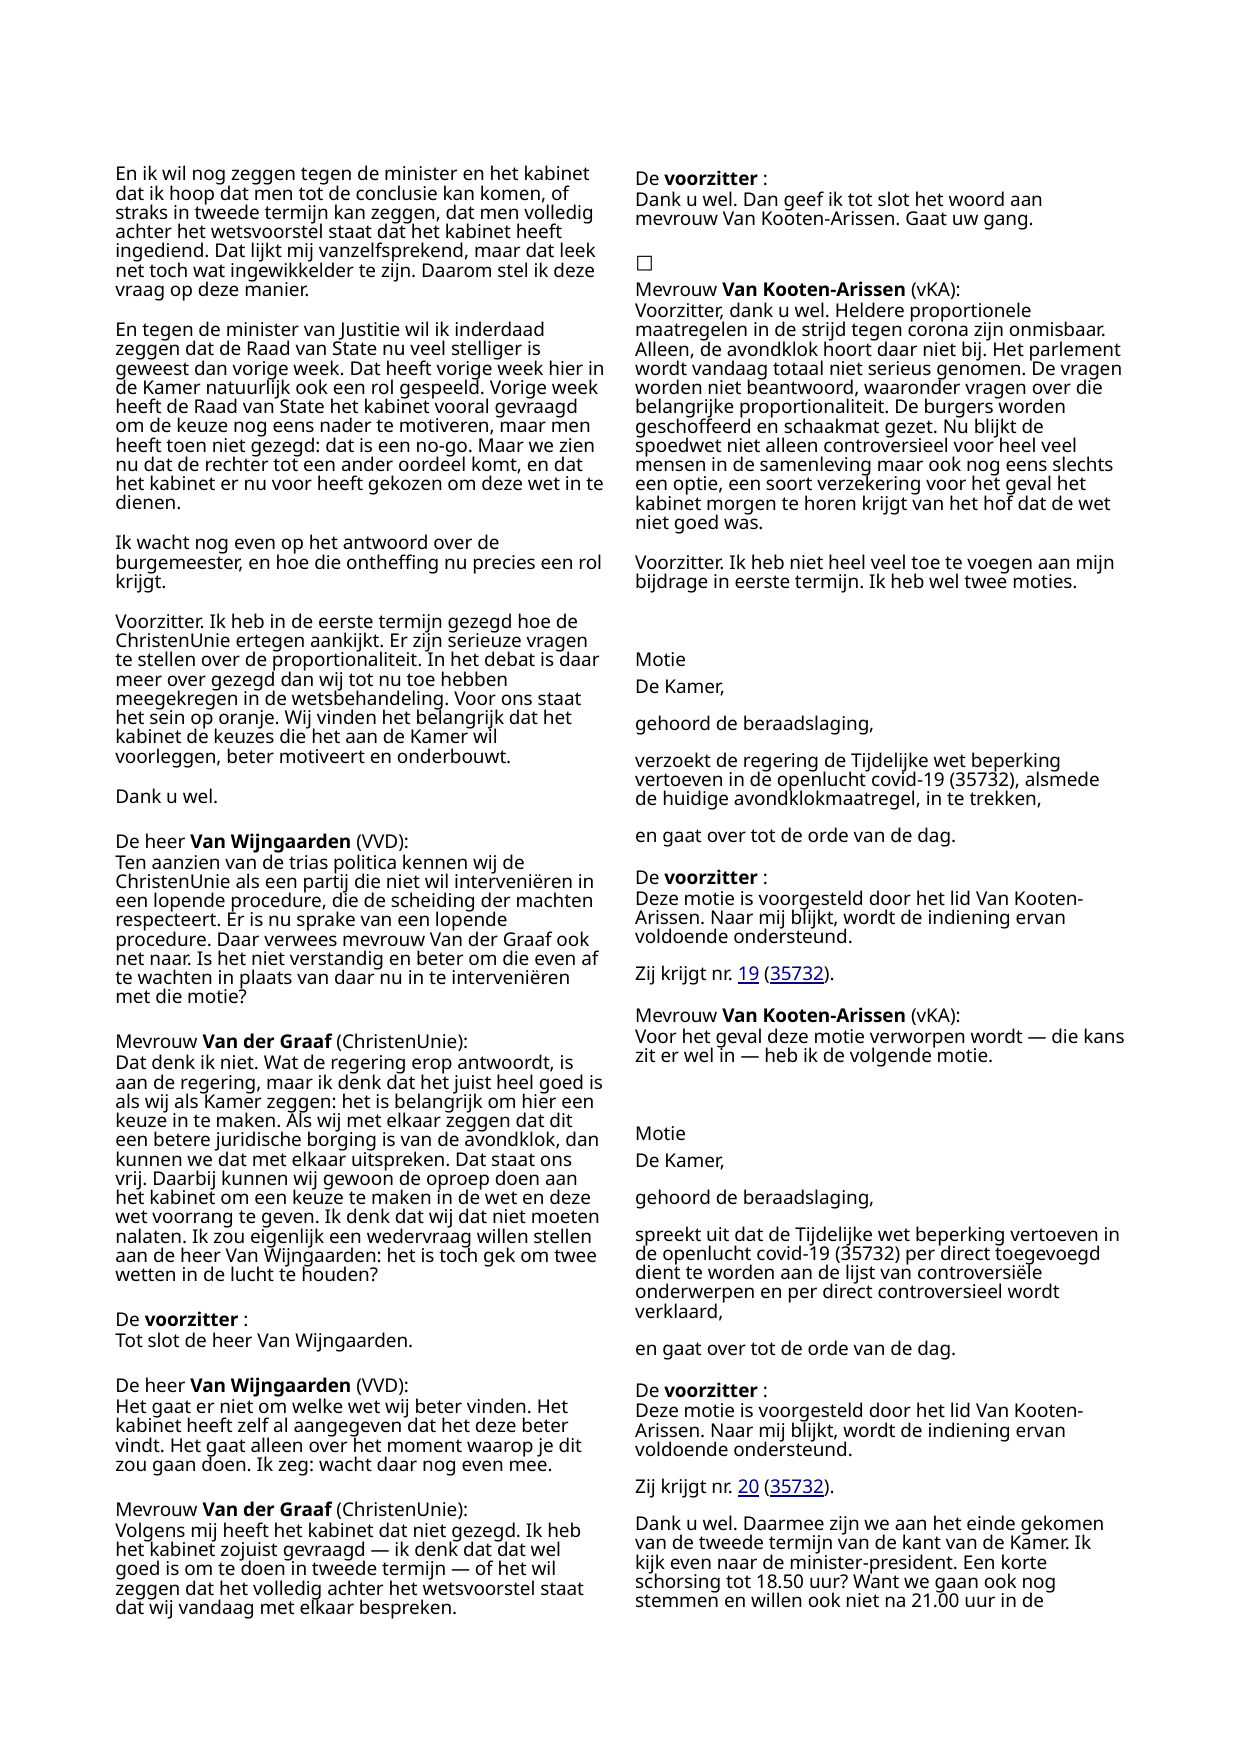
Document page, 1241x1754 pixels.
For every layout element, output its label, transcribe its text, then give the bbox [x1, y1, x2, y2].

text en gaat over tot de orde van de dag. [635, 1340, 1125, 1359]
text De heer Van Wijngaarden (VVD): [115, 828, 605, 854]
text verzoekt de regering de Tijdelijke wet beperking vertoeven in de openlucht covid-19 (35732), alsmede de huidige avondklokmaatregel, in te trekken, [635, 752, 1125, 809]
text De voorzitter : [115, 1306, 605, 1332]
text De Kamer, [635, 678, 1125, 697]
text Dat denk ik niet. Wat de regering erop antwoordt, is aan de regering, maar ik denk dat het juist heel goed is als wij als Kamer zeggen: het is belangrijk om hier een keuze in te maken. Als wij met elkaar zeggen dat dit een betere juridische borging is van de avondklok, dan kunnen we dat met elkaar uitspreken. Dat staat ons vrij. Daarbij kunnen wij gewoon de oproep doen aan het kabinet om een keuze te maken in de wet en deze wet voorrang te geven. Ik denk dat wij dat niet moeten nalaten. Ik zou eigenlijk een wedervraag willen stellen aan de heer Van Wijngaarden: het is toch gek om twee wetten in de lucht te houden? [115, 1054, 605, 1286]
text Mevrouw Van Kooten-Arissen (vKA): [635, 276, 1125, 302]
text Voor het geval deze motie verworpen wordt — die kans zit er wel in — heb ik de volgende motie. [635, 1028, 1125, 1067]
text De Kamer, [635, 1152, 1125, 1171]
text gehoord de beraadslaging, [635, 1189, 1125, 1208]
text Deze motie is voorgesteld door het lid Van Kooten-Arissen. Naar mij blijkt, wordt de indiening ervan voldoende ondersteund. [635, 890, 1125, 948]
text Tot slot de heer Van Wijngaarden. [115, 1332, 605, 1351]
text gehoord de beraadslaging, [635, 714, 1125, 734]
text ⬜ [635, 251, 1125, 276]
text Mevrouw Van der Graaf (ChristenUnie): [115, 1496, 605, 1522]
text De voorzitter : [635, 864, 1125, 890]
text Voorzitter. Ik heb niet heel veel toe te voegen aan mijn bijdrage in eerste termijn. Ik heb wel twee moties. [635, 554, 1125, 592]
text Dank u wel. Dan geef ik tot slot het woord aan mevrouw Van Kooten-Arissen. Gaat uw gang. [635, 191, 1125, 230]
text En tegen de minister van Justitie wil ik inderdaad zeggen dat de Raad van State nu veel stelliger is geweest dan vorige week. Dat heeft vorige week hier in de Kamer natuurlijk ook een rol gespeeld. Vorige week heeft de Raad van State het kabinet vooral gevraagd om de keuze nog eens nader te motiveren, maar men heeft toen niet gezegd: dat is een no-go. Maar we zien nu dat de rechter tot een ander oordeel komt, en dat het kabinet er nu voor heeft gekozen om deze wet in te dienen. [115, 321, 605, 514]
text en gaat over tot de orde van de dag. [635, 827, 1125, 846]
text Voorzitter. Ik heb in de eerste termijn gezegd hoe de ChristenUnie ertegen aankijkt. Er zijn serieuze vragen te stellen over de proportionaliteit. In het debat is daar meer over gezegd dan wij tot nu toe hebben meegekregen in de wetsbehandeling. Voor ons staat het sein op oranje. Wij vinden het belangrijk dat het kabinet de keuzes die het aan de Kamer wil voorleggen, beter motiveert en onderbouwt. [115, 613, 605, 767]
text Het gaat er niet om welke wet wij beter vinden. Het kabinet heeft zelf al aangegeven dat het deze beter vindt. Het gaat alleen over het moment waarop je dit zou gaan doen. Ik zeg: wacht daar nog even mee. [115, 1398, 605, 1475]
text Volgens mij heeft het kabinet dat niet gezegd. Ik heb het kabinet zojuist gevraagd — ik denk dat dat wel goed is om te doen in tweede termijn — of het wil zeggen dat het volledig achter het wetsvoorstel staat dat wij vandaag met elkaar bespreken. [115, 1522, 605, 1618]
text Dank u wel. [115, 788, 605, 807]
text Zij krijgt nr. 20 (35732). [635, 1478, 1125, 1497]
text De heer Van Wijngaarden (VVD): [115, 1372, 605, 1398]
text Voorzitter, dank u wel. Heldere proportionele maatregelen in de strijd tegen corona zijn onmisbaar. Alleen, de avondklok hoort daar niet bij. Het parlement wordt vandaag totaal niet serieus genomen. De vragen worden niet beantwoord, waaronder vragen over die belangrijke proportionaliteit. De burgers worden geschoffeerd en schaakmat gezet. Nu blijkt de spoedwet niet alleen controversieel voor heel veel mensen in de samenleving maar ook nog eens slechts een optie, een soort verzekering voor het geval het kabinet morgen te horen krijgt van het hof dat de wet niet goed was. [635, 302, 1125, 533]
text Mevrouw Van Kooten-Arissen (vKA): [635, 1002, 1125, 1028]
text De voorzitter : [635, 1377, 1125, 1402]
text En ik wil nog zeggen tegen de minister en het kabinet dat ik hoop dat men tot de conclusie kan komen, of straks in tweede termijn kan zeggen, dat men volledig achter het wetsvoorstel staat dat het kabinet heeft ingediend. Dat lijkt mij vanzelfsprekend, maar dat leek net toch wat ingewikkelder te zijn. Daarom stel ik deze vraag op deze manier. [115, 165, 605, 300]
text Dank u wel. Daarmee zijn we aan het einde gekomen van de tweede termijn van de kant van de Kamer. Ik kijk even naar de minister-president. Een korte schorsing tot 18.50 uur? Want we gaan ook nog stemmen en willen ook niet na 21.00 uur in de [635, 1515, 1125, 1611]
text Ik wacht nog even op het antwoord over de burgemeester, en hoe die ontheffing nu precies een rol krijgt. [115, 534, 605, 592]
text spreekt uit dat de Tijdelijke wet beperking vertoeven in de openlucht covid-19 (35732) per direct toegevoegd dient te worden aan de lijst van controversiële onderwerpen en per direct controversieel wordt verklaard, [635, 1226, 1125, 1322]
text Zij krijgt nr. 19 (35732). [635, 965, 1125, 984]
text Ten aanzien van de trias politica kennen wij de ChristenUnie als een partij die niet wil interveniëren in een lopende procedure, die de scheiding der machten respecteert. Er is nu sprake van een lopende procedure. Daar verwees mevrouw Van der Graaf ook net naar. Is het niet verstandig en beter om die even af te wachten in plaats van daar nu in te interveniëren met die motie? [115, 854, 605, 1008]
text Mevrouw Van der Graaf (ChristenUnie): [115, 1029, 605, 1054]
text De voorzitter : [635, 165, 1125, 191]
text Deze motie is voorgesteld door het lid Van Kooten-Arissen. Naar mij blijkt, wordt de indiening ervan voldoende ondersteund. [635, 1402, 1125, 1460]
text Motie [635, 1120, 1125, 1146]
text Motie [635, 646, 1125, 672]
